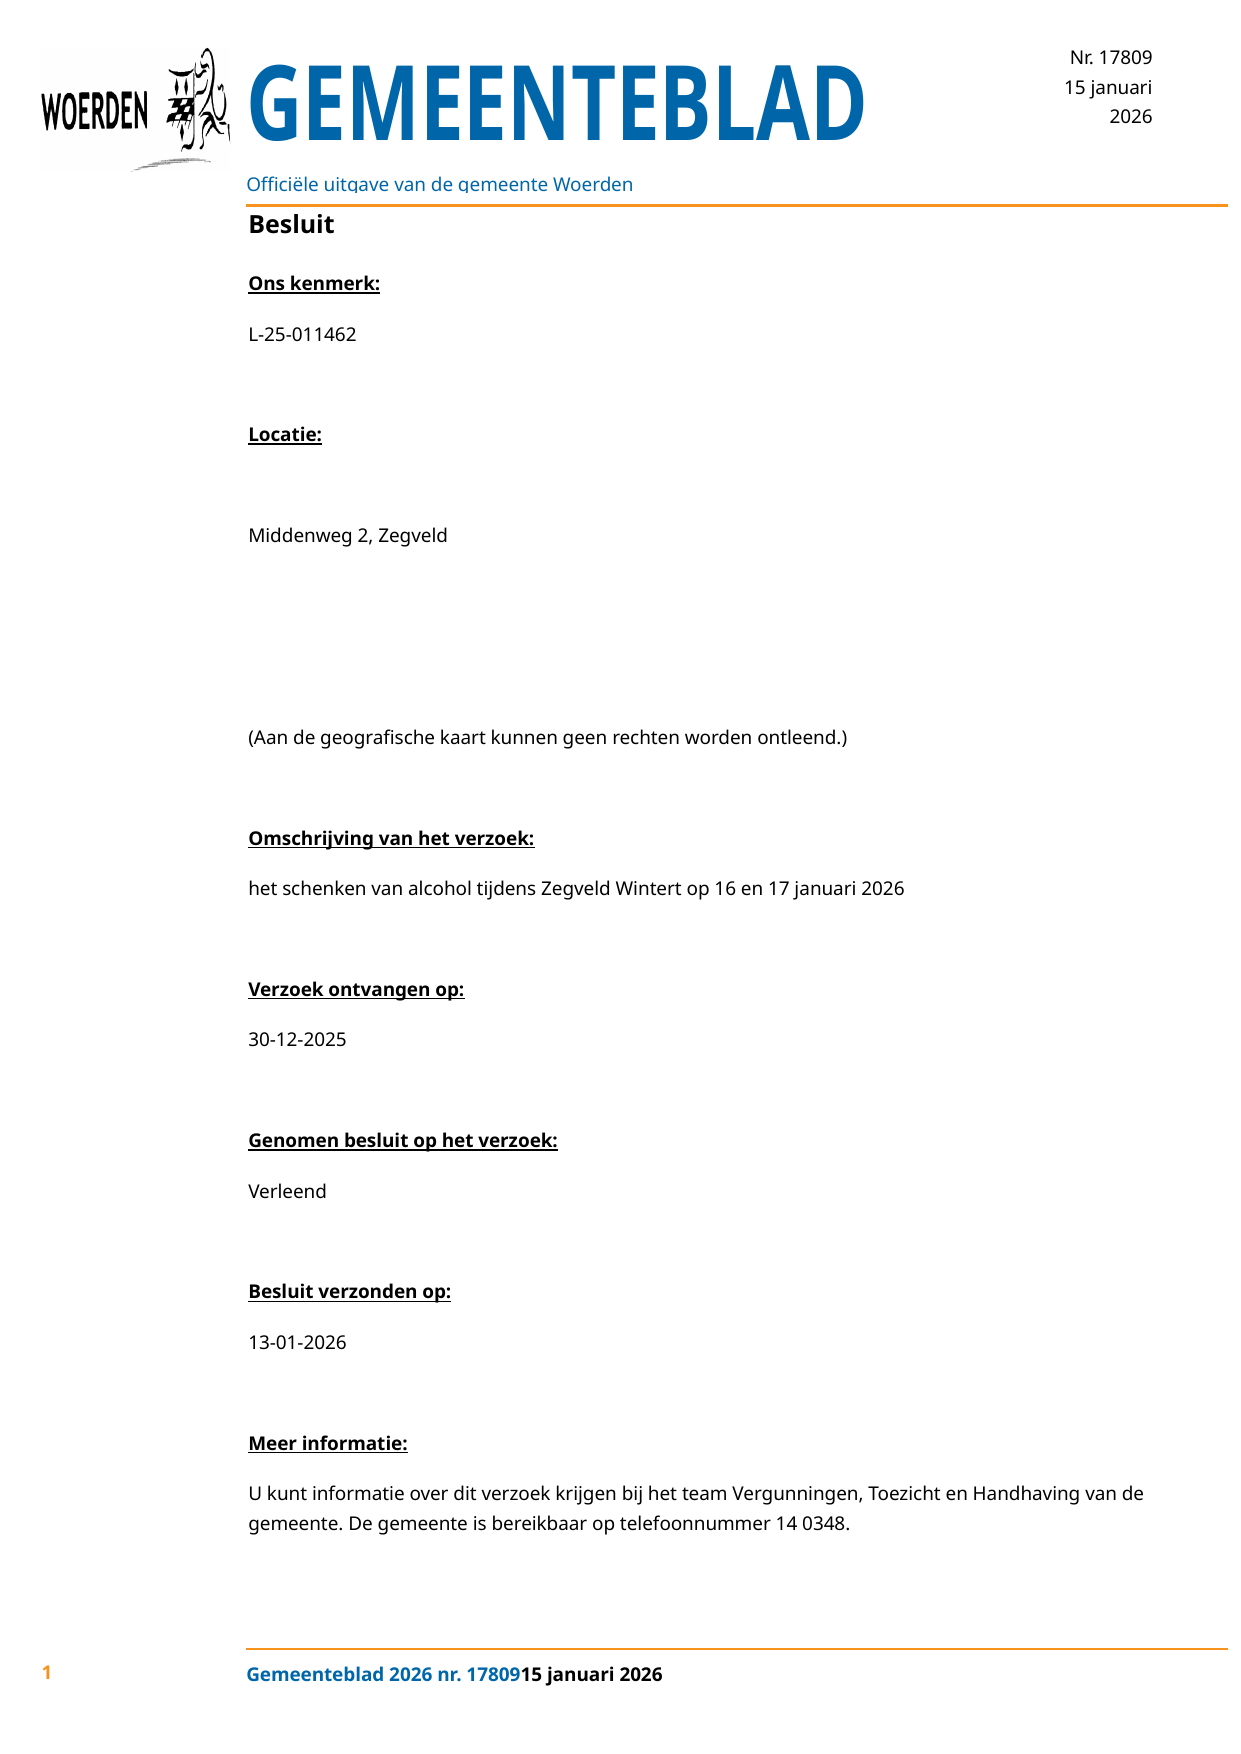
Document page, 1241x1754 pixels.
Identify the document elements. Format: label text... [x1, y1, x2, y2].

text Genomen besluit op het verzoek: [248, 1127, 1152, 1153]
text Besluit verzonden op: [248, 1279, 1152, 1304]
text L-25-011462 [248, 321, 1152, 346]
text Middenweg 2, Zegveld [248, 522, 1152, 548]
text Locatie: [248, 422, 1152, 447]
text 13-01-2026 [248, 1329, 1152, 1355]
text (Aan de geografische kaart kunnen geen rechten worden ontleend.) [248, 724, 1152, 750]
text Meer informatie: [248, 1430, 1152, 1456]
text Ons kenmerk: [248, 270, 1152, 296]
text Verzoek ontvangen op: [248, 976, 1152, 1002]
text Besluit [248, 207, 1152, 241]
text U kunt informatie over dit verzoek krijgen bij het team Vergunningen, Toezicht en Handhaving van de gemeente. De gemeente is bereikbaar op telefoonnummer 14 0348. [248, 1480, 1152, 1536]
text Verleend [248, 1178, 1152, 1203]
text het schenken van alcohol tijdens Zegveld Wintert op 16 en 17 januari 2026 [248, 875, 1152, 901]
picture [41, 47, 231, 172]
text 30-12-2025 [248, 1027, 1152, 1052]
text Omschrijving van het verzoek: [248, 825, 1152, 851]
